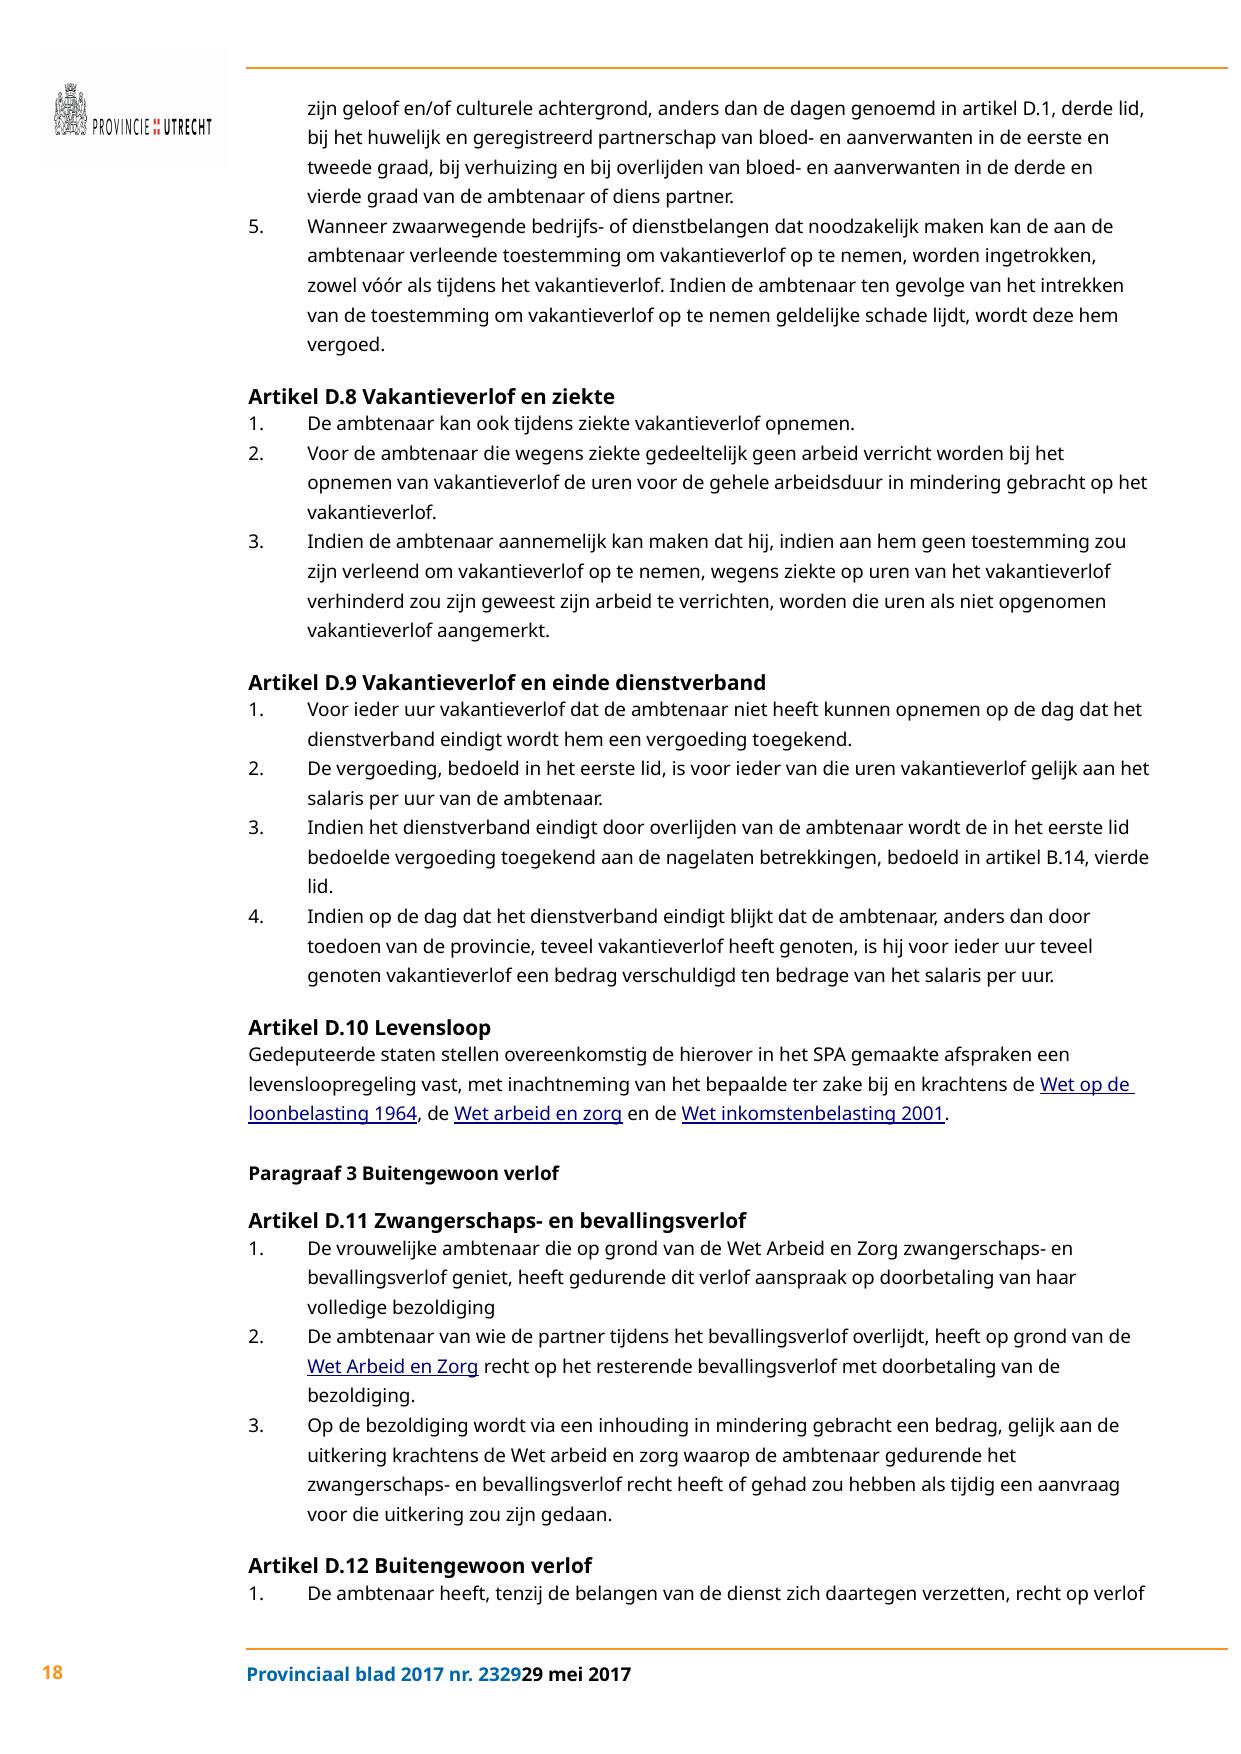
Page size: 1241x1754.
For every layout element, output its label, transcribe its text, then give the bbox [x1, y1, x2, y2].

text Artikel D.12 Buitengewoon verlof [248, 1551, 1152, 1580]
list Indien de ambtenaar aannemelijk kan maken dat hij, indien aan hem geen toestemming zou zijn verleend om vakantieverlof op te nemen, wegens ziekte op uren van het vakantieverlof verhinderd zou zijn geweest zijn arbeid te verrichten, worden die uren als niet opgenomen vakantieverlof aangemerkt. [248, 529, 1152, 643]
list Indien op de dag dat het dienstverband eindigt blijkt dat de ambtenaar, anders dan door toedoen van de provincie, teveel vakantieverlof heeft genoten, is hij voor ieder uur teveel genoten vakantieverlof een bedrag verschuldigd ten bedrage van het salaris per uur. [248, 903, 1152, 988]
picture [41, 47, 231, 172]
text Artikel D.8 Vakantieverlof en ziekte [248, 382, 1152, 410]
list Voor ieder uur vakantieverlof dat de ambtenaar niet heeft kunnen opnemen op de dag dat het dienstverband eindigt wordt hem een vergoeding toegekend. [248, 696, 1152, 752]
text Artikel D.9 Vakantieverlof en einde dienstverband [248, 668, 1152, 696]
list zijn geloof en/of culturele achtergrond, anders dan de dagen genoemd in artikel D.1, derde lid, bij het huwelijk en geregistreerd partnerschap van bloed- en aanverwanten in de eerste en tweede graad, bij verhuizing en bij overlijden van bloed- en aanverwanten in de derde en vierde graad van de ambtenaar of diens partner. [248, 95, 1152, 209]
list Indien het dienstverband eindigt door overlijden van de ambtenaar wordt de in het eerste lid bedoelde vergoeding toegekend aan de nagelaten betrekkingen, bedoeld in artikel B.14, vierde lid. [248, 814, 1152, 899]
list Wanneer zwaarwegende bedrijfs- of dienstbelangen dat noodzakelijk maken kan de aan de ambtenaar verleende toestemming om vakantieverlof op te nemen, worden ingetrokken, zowel vóór als tijdens het vakantieverlof. Indien de ambtenaar ten gevolge van het intrekken van de toestemming om vakantieverlof op te nemen geldelijke schade lijdt, wordt deze hem vergoed. [248, 213, 1152, 357]
text Gedeputeerde staten stellen overeenkomstig de hierover in het SPA gemaakte afspraken een levensloopregeling vast, met inachtneming van het bepaalde ter zake bij en krachtens de Wet op de loonbelasting 1964, de Wet arbeid en zorg en de Wet inkomstenbelasting 2001. [248, 1041, 1152, 1126]
text Artikel D.10 Levensloop [248, 1013, 1152, 1041]
text Artikel D.11 Zwangerschaps- en bevallingsverlof [248, 1206, 1152, 1235]
list De ambtenaar van wie de partner tijdens het bevallingsverlof overlijdt, heeft op grond van de Wet Arbeid en Zorg recht op het resterende bevallingsverlof met doorbetaling van de bezoldiging. [248, 1323, 1152, 1408]
list De vrouwelijke ambtenaar die op grond van de Wet Arbeid en Zorg zwangerschaps- en bevallingsverlof geniet, heeft gedurende dit verlof aanspraak op doorbetaling van haar volledige bezoldiging [248, 1235, 1152, 1319]
list De ambtenaar kan ook tijdens ziekte vakantieverlof opnemen. [248, 410, 1152, 436]
list De vergoeding, bedoeld in het eerste lid, is voor ieder van die uren vakantieverlof gelijk aan het salaris per uur van de ambtenaar. [248, 755, 1152, 811]
list Voor de ambtenaar die wegens ziekte gedeeltelijk geen arbeid verricht worden bij het opnemen van vakantieverlof de uren voor de gehele arbeidsduur in mindering gebracht op het vakantieverlof. [248, 440, 1152, 525]
list De ambtenaar heeft, tenzij de belangen van de dienst zich daartegen verzetten, recht op verlof [248, 1580, 1152, 1606]
list Op de bezoldiging wordt via een inhouding in mindering gebracht een bedrag, gelijk aan de uitkering krachtens de Wet arbeid en zorg waarop de ambtenaar gedurende het zwangerschaps- en bevallingsverlof recht heeft of gehad zou hebben als tijdig een aanvraag voor die uitkering zou zijn gedaan. [248, 1412, 1152, 1527]
text Paragraaf 3 Buitengewoon verlof [248, 1160, 1152, 1185]
